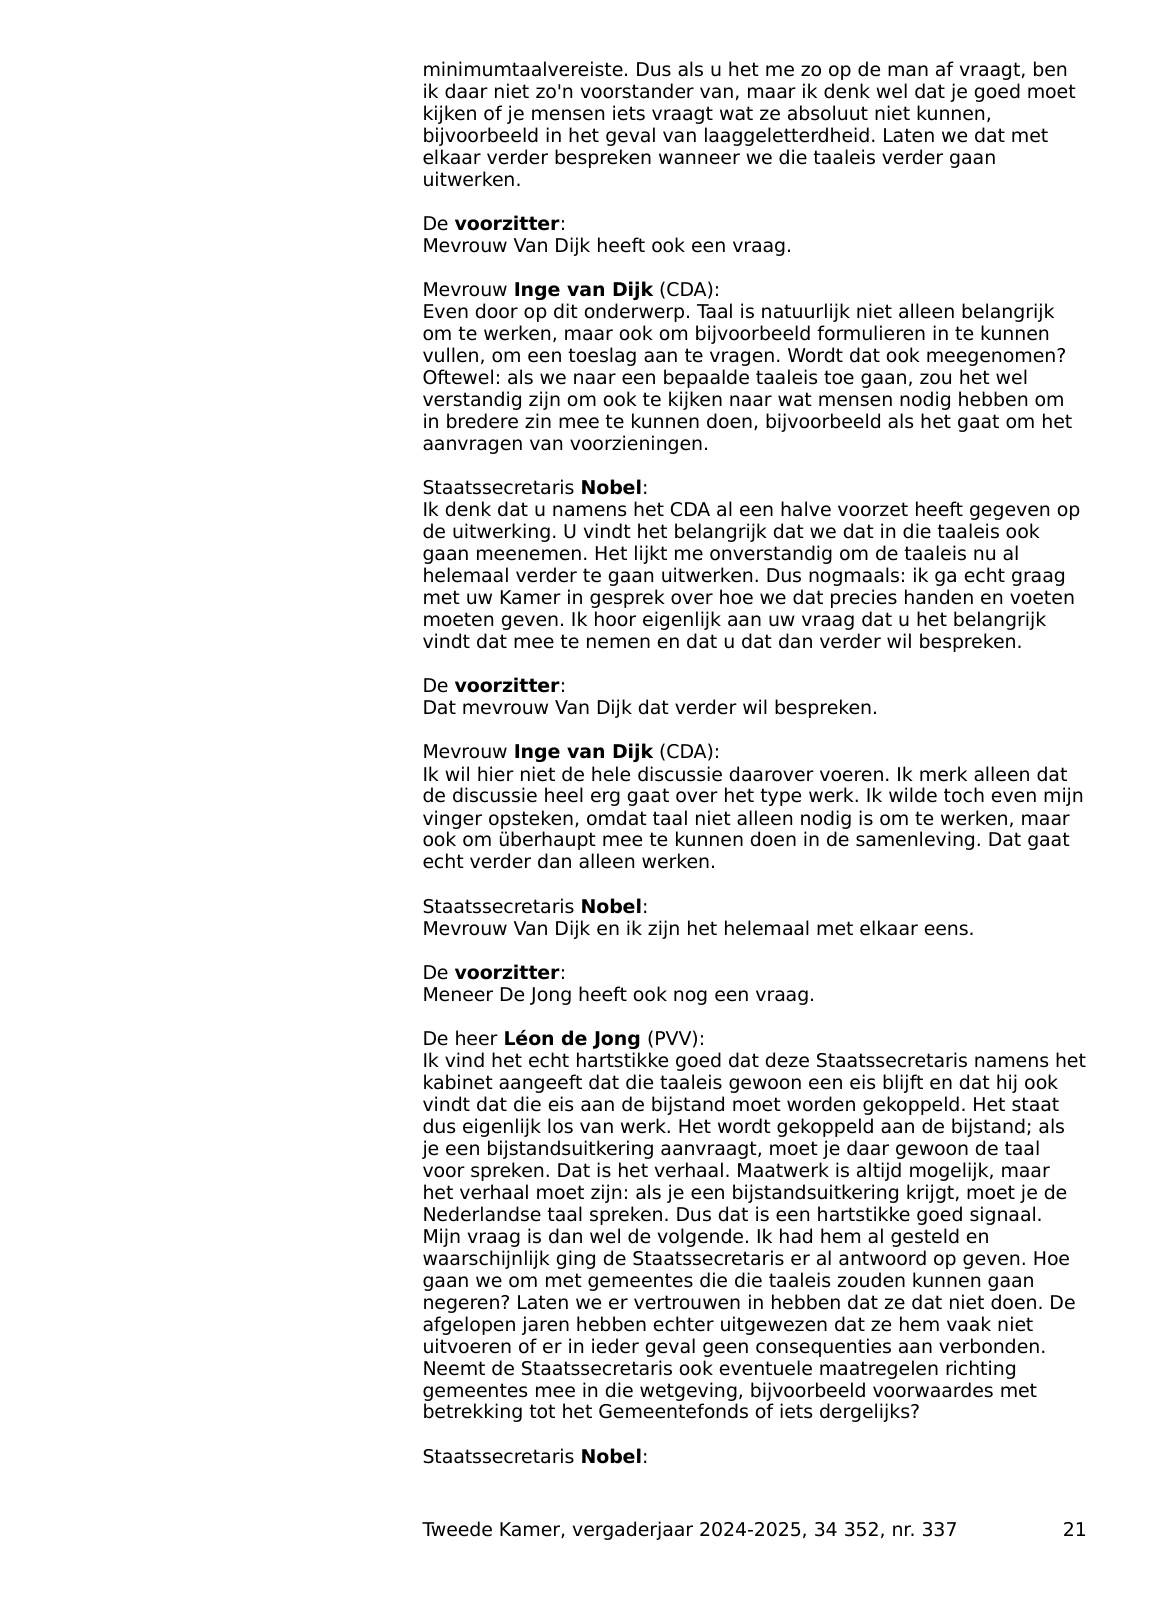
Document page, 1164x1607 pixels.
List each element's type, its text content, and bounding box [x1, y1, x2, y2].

text Mevrouw Inge van Dijk (CDA): [422, 279, 1087, 301]
text De voorzitter: [422, 213, 1087, 235]
text Staatssecretaris Nobel: [422, 477, 1087, 499]
text Ik denk dat u namens het CDA al een halve voorzet heeft gegeven op de uitwerking. U vindt het belangrijk dat we dat in die taaleis ook gaan meenemen. Het lijkt me onverstandig om de taaleis nu al helemaal verder te gaan uitwerken. Dus nogmaals: ik ga echt graag met uw Kamer in gesprek over hoe we dat precies handen en voeten moeten geven. Ik hoor eigenlijk aan uw vraag dat u het belangrijk vindt dat mee te nemen en dat u dat dan verder wil bespreken. [422, 499, 1087, 653]
text Mevrouw Van Dijk en ik zijn het helemaal met elkaar eens. [422, 917, 1087, 939]
text Staatssecretaris Nobel: [422, 896, 1087, 917]
text Dat mevrouw Van Dijk dat verder wil bespreken. [422, 697, 1087, 719]
text Ik wil hier niet de hele discussie daarover voeren. Ik merk alleen dat de discussie heel erg gaat over het type werk. Ik wilde toch even mijn vinger opsteken, omdat taal niet alleen nodig is om te werken, maar ook om überhaupt mee te kunnen doen in de samenleving. Dat gaat echt verder dan alleen werken. [422, 763, 1087, 873]
text De voorzitter: [422, 675, 1087, 697]
text minimumtaalvereiste. Dus als u het me zo op de man af vraagt, ben ik daar niet zo'n voorstander van, maar ik denk wel dat je goed moet kijken of je mensen iets vraagt wat ze absoluut niet kunnen, bijvoorbeeld in het geval van laaggeletterdheid. Laten we dat met elkaar verder bespreken wanneer we die taaleis verder gaan uitwerken. [422, 59, 1087, 191]
text Mijn vraag is dan wel de volgende. Ik had hem al gesteld en waarschijnlijk ging de Staatssecretaris er al antwoord op geven. Hoe gaan we om met gemeentes die die taaleis zouden kunnen gaan negeren? Laten we er vertrouwen in hebben dat ze dat niet doen. De afgelopen jaren hebben echter uitgewezen dat ze hem vaak niet uitvoeren of er in ieder geval geen consequenties aan verbonden. Neemt de Staatssecretaris ook eventuele maatregelen richting gemeentes mee in die wetgeving, bijvoorbeeld voorwaardes met betrekking tot het Gemeentefonds of iets dergelijks? [422, 1226, 1087, 1423]
text Staatssecretaris Nobel: [422, 1446, 1087, 1468]
text Mevrouw Van Dijk heeft ook een vraag. [422, 235, 1087, 257]
text Mevrouw Inge van Dijk (CDA): [422, 741, 1087, 763]
text De heer Léon de Jong (PVV): [422, 1028, 1087, 1050]
text Ik vind het echt hartstikke goed dat deze Staatssecretaris namens het kabinet aangeeft dat die taaleis gewoon een eis blijft en dat hij ook vindt dat die eis aan de bijstand moet worden gekoppeld. Het staat dus eigenlijk los van werk. Het wordt gekoppeld aan de bijstand; als je een bijstandsuitkering aanvraagt, moet je daar gewoon de taal voor spreken. Dat is het verhaal. Maatwerk is altijd mogelijk, maar het verhaal moet zijn: als je een bijstandsuitkering krijgt, moet je de Nederlandse taal spreken. Dus dat is een hartstikke goed signaal. [422, 1050, 1087, 1226]
text Meneer De Jong heeft ook nog een vraag. [422, 984, 1087, 1006]
text Even door op dit onderwerp. Taal is natuurlijk niet alleen belangrijk om te werken, maar ook om bijvoorbeeld formulieren in te kunnen vullen, om een toeslag aan te vragen. Wordt dat ook meegenomen? Oftewel: als we naar een bepaalde taaleis toe gaan, zou het wel verstandig zijn om ook te kijken naar wat mensen nodig hebben om in bredere zin mee te kunnen doen, bijvoorbeeld als het gaat om het aanvragen van voorzieningen. [422, 301, 1087, 455]
text De voorzitter: [422, 962, 1087, 984]
